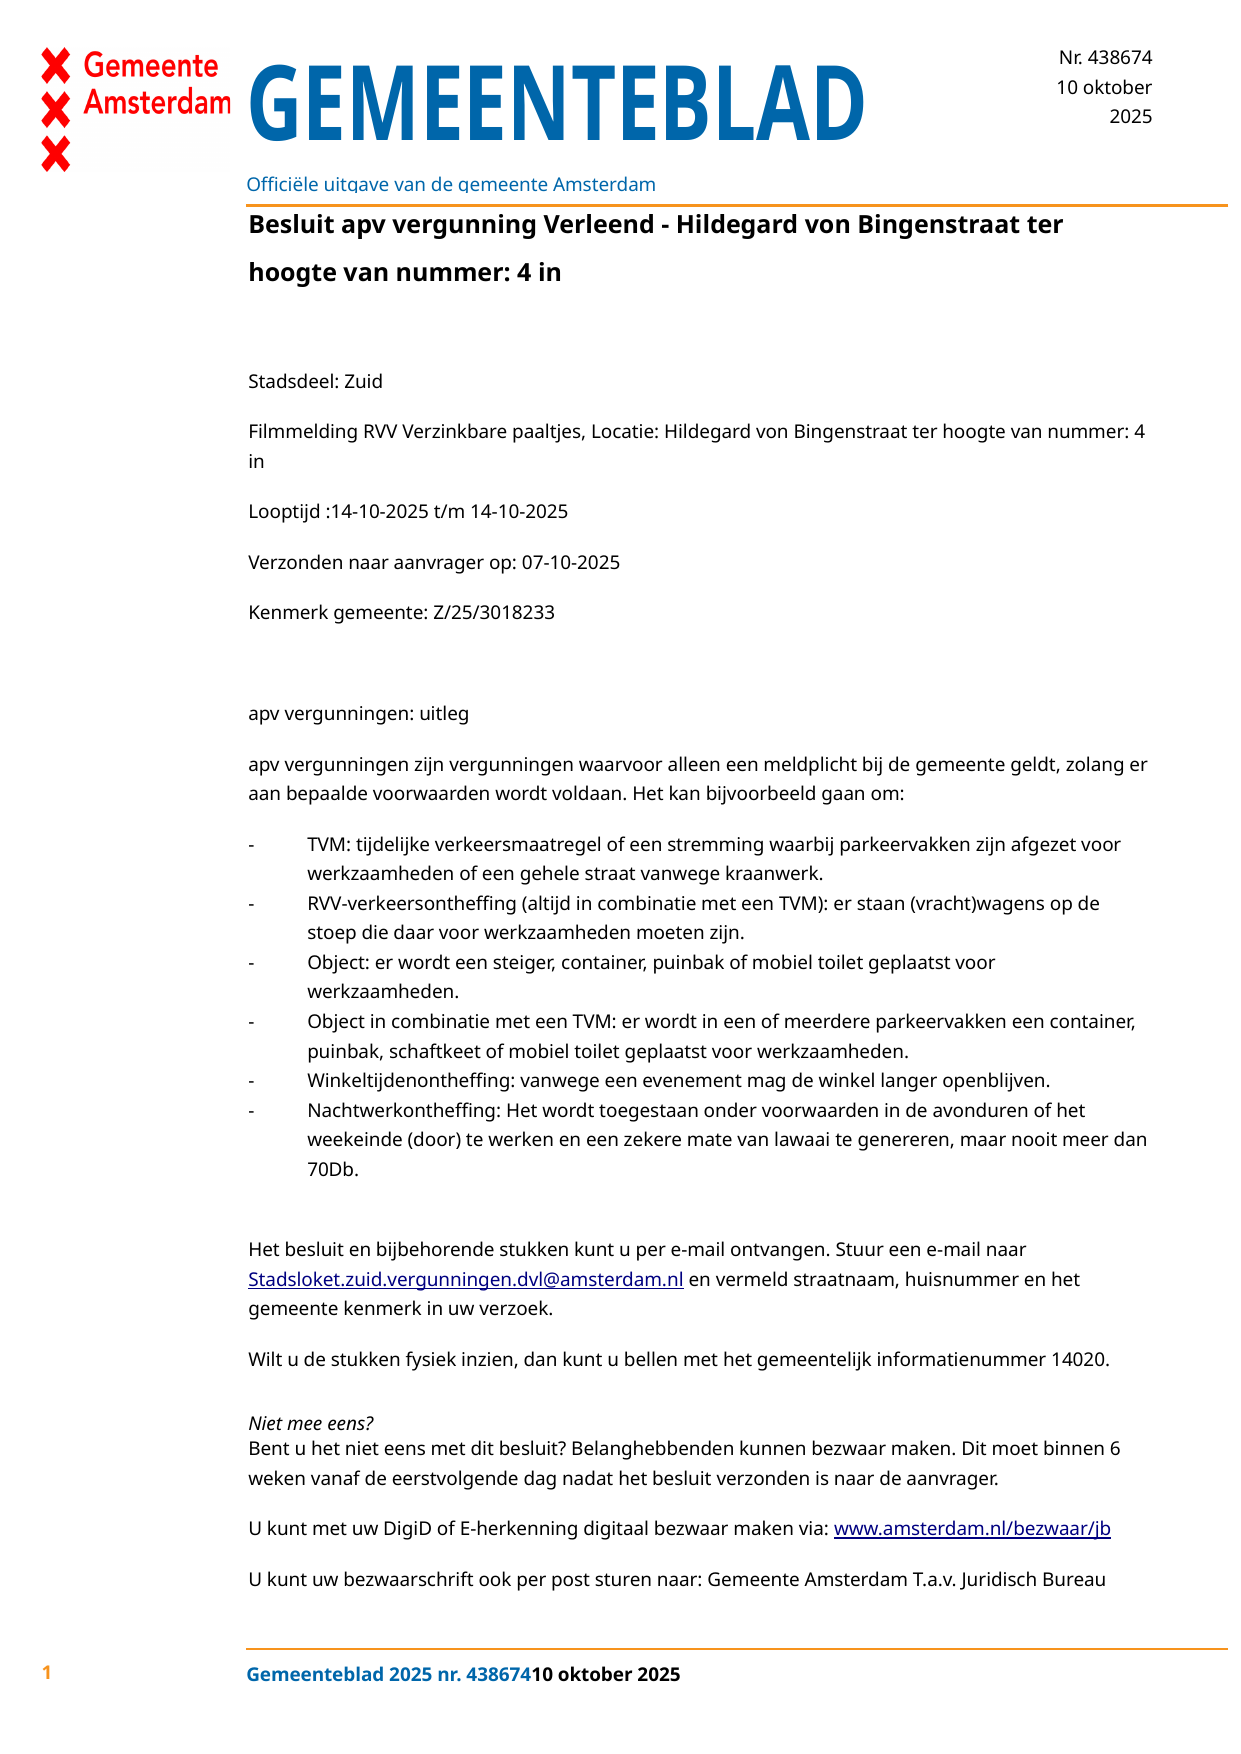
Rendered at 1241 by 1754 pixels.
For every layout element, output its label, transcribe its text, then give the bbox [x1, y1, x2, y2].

list TVM: tijdelijke verkeersmaatregel of een stremming waarbij parkeervakken zijn afgezet voor werkzaamheden of een gehele straat vanwege kraanwerk. [248, 831, 1152, 886]
text Wilt u de stukken fysiek inzien, dan kunt u bellen met het gemeentelijk informatienummer 14020. [248, 1346, 1152, 1372]
list Winkeltijdenontheffing: vanwege een evenement mag de winkel langer openblijven. [248, 1067, 1152, 1093]
text Het besluit en bijbehorende stukken kunt u per e-mail ontvangen. Stuur een e-mail naar Stadsloket.zuid.vergunningen.dvl@amsterdam.nl en vermeld straatnaam, huisnummer en het gemeente kenmerk in uw verzoek. [248, 1236, 1152, 1321]
picture [41, 47, 231, 172]
text Bent u het niet eens met dit besluit? Belanghebbenden kunnen bezwaar maken. Dit moet binnen 6 weken vanaf de eerstvolgende dag nadat het besluit verzonden is naar de aanvrager. [248, 1436, 1152, 1491]
list Nachtwerkontheffing: Het wordt toegestaan onder voorwaarden in de avonduren of het weekeinde (door) te werken en een zekere mate van lawaai te genereren, maar nooit meer dan 70Db. [248, 1097, 1152, 1182]
list RVV-verkeersontheffing (altijd in combinatie met een TVM): er staan (vracht)wagens op de stoep die daar voor werkzaamheden moeten zijn. [248, 890, 1152, 945]
text apv vergunningen zijn vergunningen waarvoor alleen een meldplicht bij de gemeente geldt, zolang er aan bepaalde voorwaarden wordt voldaan. Het kan bijvoorbeeld gaan om: [248, 751, 1152, 806]
list Object: er wordt een steiger, container, puinbak of mobiel toilet geplaatst voor werkzaamheden. [248, 949, 1152, 1004]
text Looptijd :14-10-2025 t/m 14-10-2025 [248, 499, 1152, 524]
text U kunt uw bezwaarschrift ook per post sturen naar: Gemeente Amsterdam T.a.v. Juridisch Bureau [248, 1566, 1152, 1592]
text Niet mee eens? [248, 1410, 1152, 1436]
list Object in combinatie met een TVM: er wordt in een of meerdere parkeervakken een container, puinbak, schaftkeet of mobiel toilet geplaatst voor werkzaamheden. [248, 1008, 1152, 1064]
text Filmmelding RVV Verzinkbare paaltjes, Locatie: Hildegard von Bingenstraat ter hoogte van nummer: 4 in [248, 419, 1152, 474]
text U kunt met uw DigiD of E-herkenning digitaal bezwaar maken via: www.amsterdam.nl/bezwaar/jb [248, 1516, 1152, 1541]
text apv vergunningen: uitleg [248, 700, 1152, 726]
text Stadsdeel: Zuid [248, 368, 1152, 394]
text Kenmerk gemeente: Z/25/3018233 [248, 599, 1152, 625]
text Besluit apv vergunning Verleend - Hildegard von Bingenstraat ter hoogte van nummer: 4 in [248, 207, 1152, 288]
text Verzonden naar aanvrager op: 07-10-2025 [248, 549, 1152, 575]
